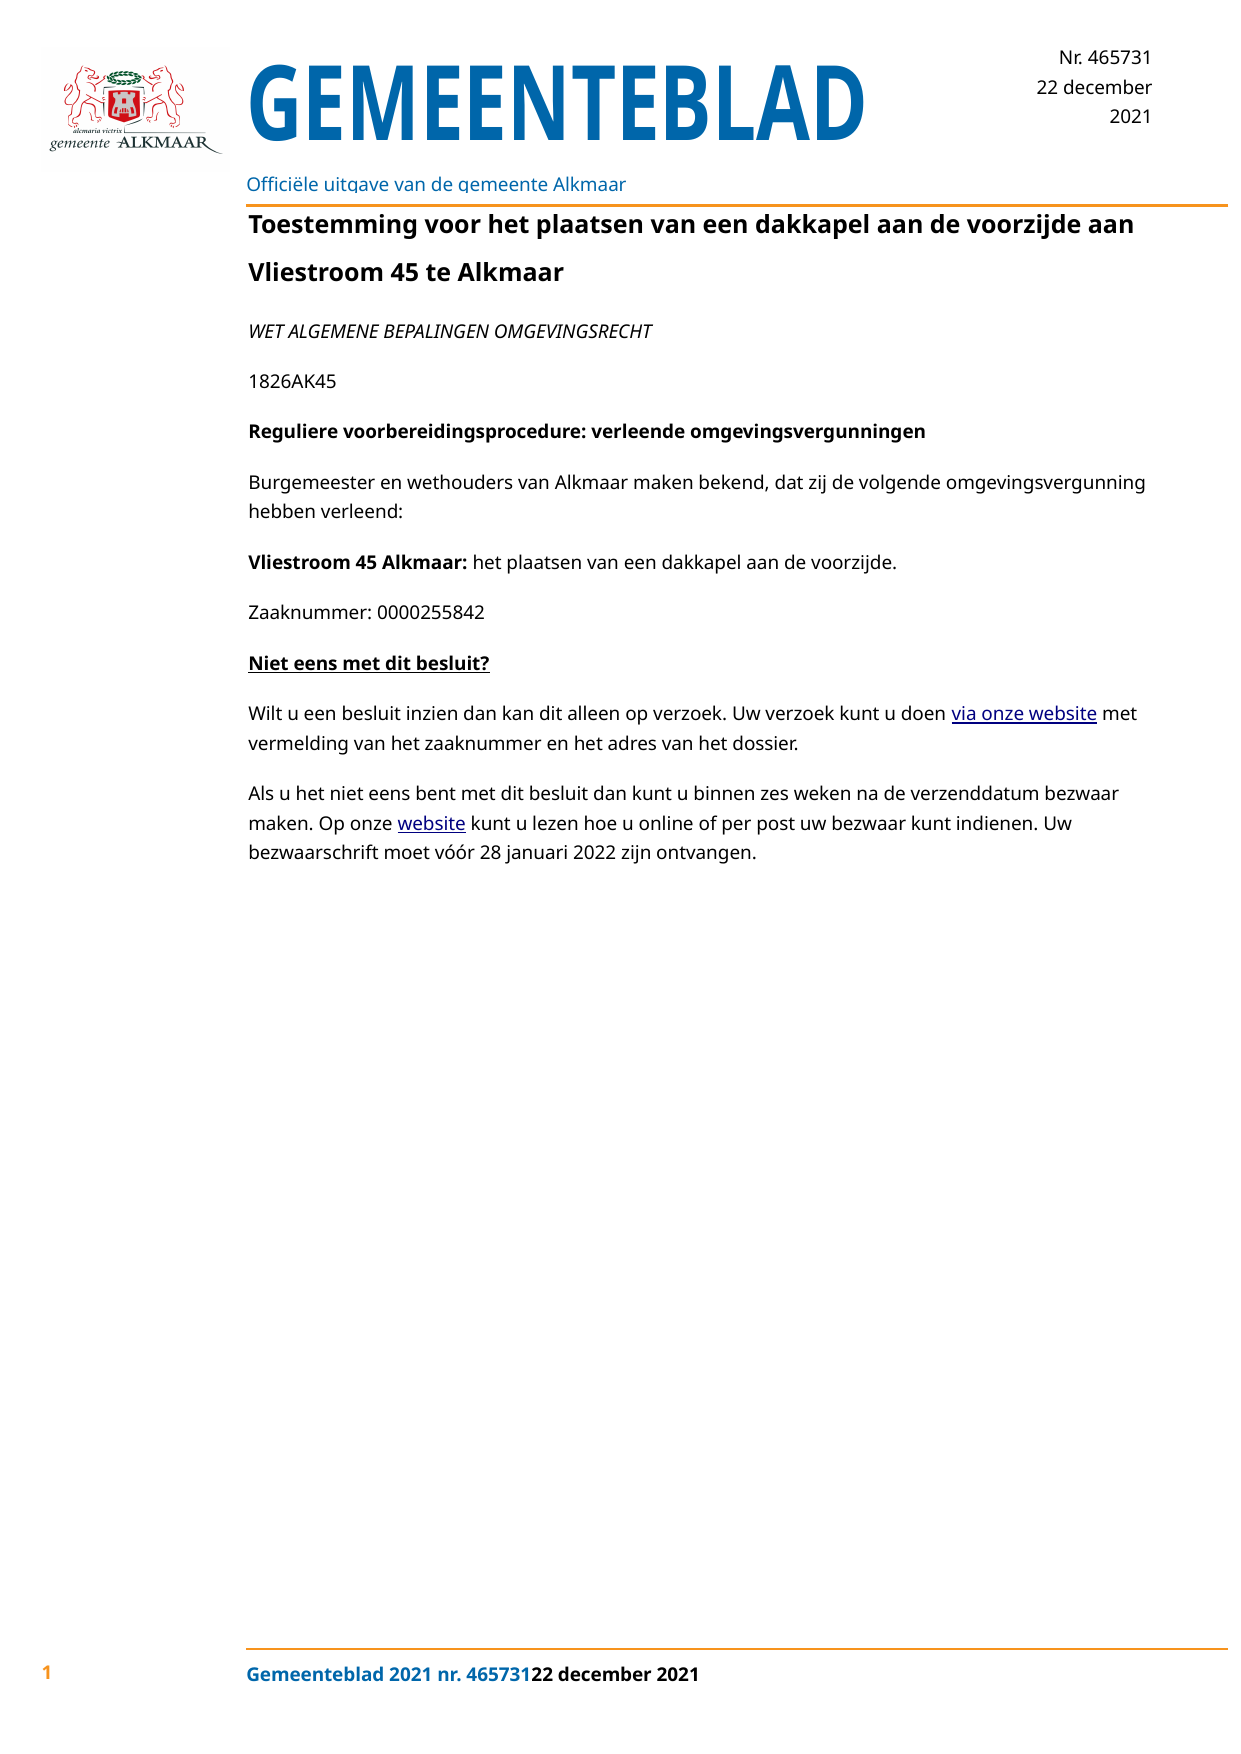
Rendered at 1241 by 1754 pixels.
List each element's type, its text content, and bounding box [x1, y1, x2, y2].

text Vliestroom 45 Alkmaar: het plaatsen van een dakkapel aan de voorzijde. [248, 549, 1152, 575]
picture [41, 47, 231, 172]
text Toestemming voor het plaatsen van een dakkapel aan de voorzijde aan Vliestroom 45 te Alkmaar [248, 207, 1152, 288]
text Niet eens met dit besluit? [248, 650, 1152, 676]
text Wilt u een besluit inzien dan kan dit alleen op verzoek. Uw verzoek kunt u doen via onze website met vermelding van het zaaknummer en het adres van het dossier. [248, 700, 1152, 756]
text 1826AK45 [248, 368, 1152, 394]
text Burgemeester en wethouders van Alkmaar maken bekend, dat zij de volgende omgevingsvergunning hebben verleend: [248, 469, 1152, 524]
text WET ALGEMENE BEPALINGEN OMGEVINGSRECHT [248, 318, 1152, 344]
text Als u het niet eens bent met dit besluit dan kunt u binnen zes weken na de verzenddatum bezwaar maken. Op onze website kunt u lezen hoe u online of per post uw bezwaar kunt indienen. Uw bezwaarschrift moet vóór 28 januari 2022 zijn ontvangen. [248, 780, 1152, 865]
text Reguliere voorbereidingsprocedure: verleende omgevingsvergunningen [248, 419, 1152, 444]
text Zaaknummer: 0000255842 [248, 599, 1152, 625]
